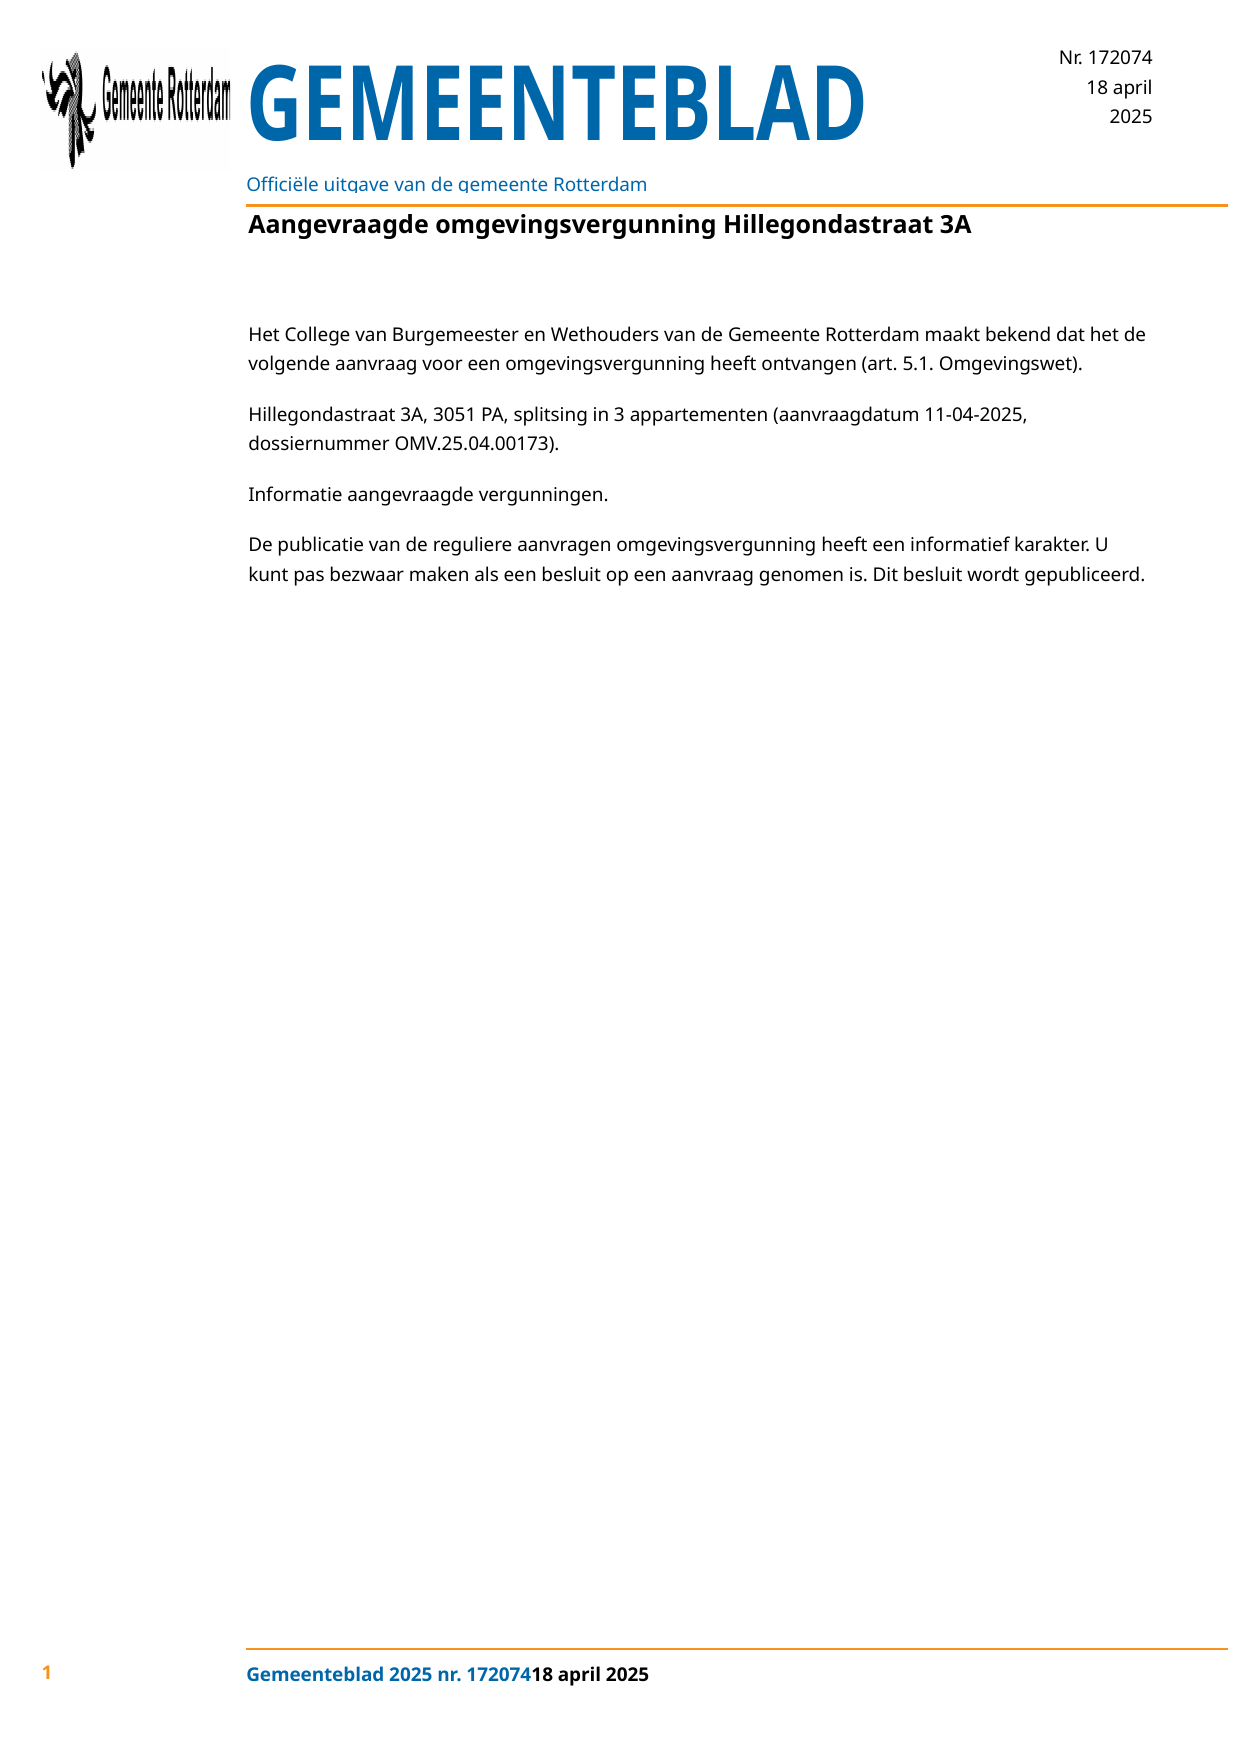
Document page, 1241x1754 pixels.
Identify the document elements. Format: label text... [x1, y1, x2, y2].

picture [41, 47, 231, 172]
text Het College van Burgemeester en Wethouders van de Gemeente Rotterdam maakt bekend dat het de volgende aanvraag voor een omgevingsvergunning heeft ontvangen (art. 5.1. Omgevingswet). [248, 321, 1152, 376]
text De publicatie van de reguliere aanvragen omgevingsvergunning heeft een informatief karakter. U kunt pas bezwaar maken als een besluit op een aanvraag genomen is. Dit besluit wordt gepubliceerd. [248, 531, 1152, 586]
text Informatie aangevraagde vergunningen. [248, 481, 1152, 506]
text Hillegondastraat 3A, 3051 PA, splitsing in 3 appartementen (aanvraagdatum 11-04-2025, dossiernummer OMV.25.04.00173). [248, 401, 1152, 456]
text Aangevraagde omgevingsvergunning Hillegondastraat 3A [248, 207, 1152, 241]
